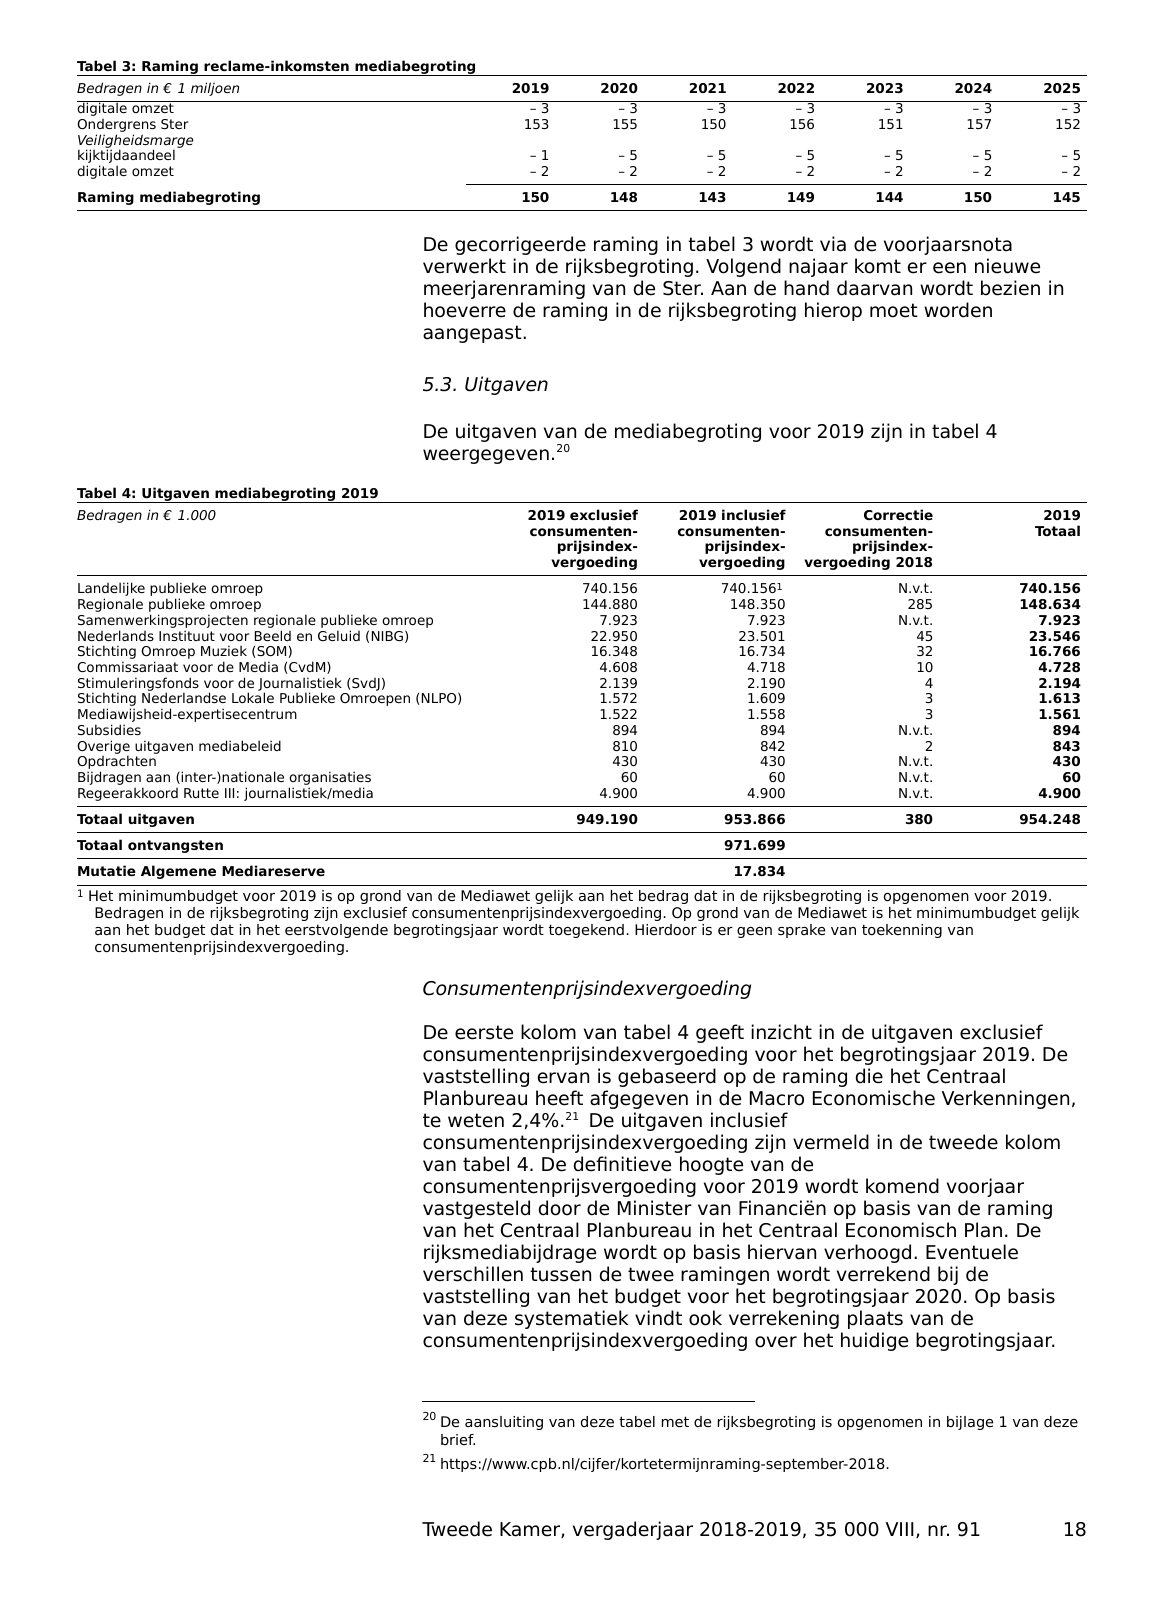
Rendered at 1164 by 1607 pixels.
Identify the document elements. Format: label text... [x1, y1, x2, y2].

table_cell – 5 [732, 148, 821, 164]
table_cell 157 [909, 117, 998, 132]
table_cell 842 [644, 739, 791, 754]
table_cell 32 [791, 644, 939, 660]
table_cell Totaal uitgaven [77, 807, 496, 832]
table_cell 1.558 [644, 707, 791, 723]
table_cell 148.634 [939, 597, 1087, 613]
table_cell 145 [998, 185, 1087, 210]
table_cell 740.1561 [644, 576, 791, 597]
table_cell 2023 [821, 76, 909, 101]
text https://www.cpb.nl/cijfer/kortetermijnraming-september-2018. [422, 1452, 1087, 1474]
table_cell 10 [791, 660, 939, 676]
table_cell 971.699 [644, 833, 791, 858]
table_cell 4 [791, 676, 939, 691]
table_cell 148.350 [644, 597, 791, 613]
table_cell – 2 [732, 164, 821, 184]
table_cell 4.728 [939, 660, 1087, 676]
table_cell – 1 [466, 148, 555, 164]
text De uitgaven van de mediabegroting voor 2019 zijn in tabel 4 weergegeven. [422, 421, 1087, 464]
table_cell 45 [791, 628, 939, 644]
table_cell 149 [732, 185, 821, 210]
table_cell N.v.t. [791, 786, 939, 806]
table_cell Correctie consumenten-prijsindex-vergoeding 2018 [791, 503, 939, 575]
table_cell Bijdragen aan (inter-)nationale organisaties [77, 770, 496, 786]
table_cell 2025 [998, 76, 1087, 101]
table_cell Nederlands Instituut voor Beeld en Geluid (NIBG) [77, 628, 496, 644]
table_cell – 3 [555, 102, 644, 117]
table_cell 1 Het minimumbudget voor 2019 is op grond van de Mediawet gelijk aan het bedrag dat in de rijksbegroting is opgenomen voor 2019. Bedragen in de rijksbegroting zijn exclusief consumentenprijsindexvergoeding. Op grond van de Mediawet is het minimumbudget gelijk aan het budget dat in het eerstvolgende begrotingsjaar wordt toegekend. Hierdoor is er geen sprake van toekenning van consumentenprijsindexvergoeding. [77, 886, 1087, 956]
table_cell – 5 [998, 148, 1087, 164]
table_cell 2020 [555, 76, 644, 101]
table_cell N.v.t. [791, 723, 939, 738]
table_header Tabel 4: Uitgaven mediabegroting 2019 [77, 486, 1087, 502]
table_cell 1.572 [496, 691, 644, 707]
table_cell 4.608 [496, 660, 644, 676]
table_cell 953.866 [644, 807, 791, 832]
table_cell Overige uitgaven mediabeleid [77, 739, 496, 754]
table_cell 143 [644, 185, 732, 210]
table_cell 949.190 [496, 807, 644, 832]
table_cell 7.923 [644, 613, 791, 628]
table_cell [909, 133, 998, 148]
table_cell 153 [466, 117, 555, 132]
table_cell 16.766 [939, 644, 1087, 660]
table_cell N.v.t. [791, 770, 939, 786]
table_cell 151 [821, 117, 909, 132]
table_cell Stimuleringsfonds voor de Journalistiek (SvdJ) [77, 676, 496, 691]
table_cell [496, 859, 644, 884]
table_cell 1.522 [496, 707, 644, 723]
table_cell N.v.t. [791, 576, 939, 597]
table_cell 810 [496, 739, 644, 754]
table_cell digitale omzet [77, 164, 466, 184]
table_cell [821, 133, 909, 148]
table_cell 430 [644, 754, 791, 770]
table_cell 150 [644, 117, 732, 132]
table_cell Raming mediabegroting [77, 184, 466, 210]
table_cell 2 [791, 739, 939, 754]
table_cell 23.501 [644, 628, 791, 644]
table_cell Veiligheidsmarge [77, 133, 466, 148]
table_cell [939, 833, 1087, 858]
table_cell 2021 [644, 76, 732, 101]
table_cell – 5 [821, 148, 909, 164]
table_cell Ondergrens Ster [77, 117, 466, 132]
table_cell digitale omzet [77, 102, 466, 117]
table_cell 843 [939, 739, 1087, 754]
table_cell [555, 133, 644, 148]
table_cell N.v.t. [791, 754, 939, 770]
table_cell – 3 [466, 102, 555, 117]
table_cell [998, 133, 1087, 148]
table_cell 16.348 [496, 644, 644, 660]
table_cell kijktijdaandeel [77, 148, 466, 164]
subtitle 5.3. Uitgaven [422, 373, 1087, 396]
table_cell 2022 [732, 76, 821, 101]
table_cell 148 [555, 185, 644, 210]
table_cell 144 [821, 185, 909, 210]
table_cell [466, 133, 555, 148]
table_cell 954.248 [939, 807, 1087, 832]
table_cell [644, 133, 732, 148]
table_cell 16.734 [644, 644, 791, 660]
table_cell 4.900 [939, 786, 1087, 806]
table_cell 4.900 [496, 786, 644, 806]
table_cell 60 [644, 770, 791, 786]
table_cell 60 [496, 770, 644, 786]
table_cell Stichting Omroep Muziek (SOM) [77, 644, 496, 660]
table_cell 7.923 [496, 613, 644, 628]
table_cell 2019 exclusief consumenten-prijsindex-vergoeding [496, 503, 644, 575]
table_cell 894 [939, 723, 1087, 738]
table_cell 156 [732, 117, 821, 132]
table_cell – 5 [555, 148, 644, 164]
table_cell – 2 [466, 164, 555, 184]
table_cell 22.950 [496, 628, 644, 644]
table_cell [732, 133, 821, 148]
table_cell Mutatie Algemene Mediareserve [77, 859, 496, 884]
text De eerste kolom van tabel 4 geeft inzicht in de uitgaven exclusief consumentenprijsindexvergoeding voor het begrotingsjaar 2019. De vaststelling ervan is gebaseerd op de raming die het Centraal Planbureau heeft afgegeven in de Macro Economische Verkenningen, te weten 2,4%. De uitgaven inclusief consumentenprijsindexvergoeding zijn vermeld in de tweede kolom van tabel 4. De definitieve hoogte van de consumentenprijsvergoeding voor 2019 wordt komend voorjaar vastgesteld door de Minister van Financiën op basis van de raming van het Centraal Planbureau in het Centraal Economisch Plan. De rijksmediabijdrage wordt op basis hiervan verhoogd. Eventuele verschillen tussen de twee ramingen wordt verrekend bij de vaststelling van het budget voor het begrotingsjaar 2020. Op basis van deze systematiek vindt ook verrekening plaats van de consumentenprijsindexvergoeding over het huidige begrotingsjaar. [422, 1022, 1087, 1352]
table_cell 150 [909, 185, 998, 210]
table_cell Bedragen in € 1 miljoen [77, 76, 466, 101]
table_cell 2019 [466, 76, 555, 101]
table_cell 2024 [909, 76, 998, 101]
table_cell – 3 [644, 102, 732, 117]
table_cell Mediawijsheid-expertisecentrum [77, 707, 496, 723]
table_cell Samenwerkingsprojecten regionale publieke omroep [77, 613, 496, 628]
table_cell – 5 [909, 148, 998, 164]
subtitle Consumentenprijsindexvergoeding [422, 978, 1087, 1000]
table_cell Subsidies [77, 723, 496, 738]
table_cell 2019 Totaal [939, 503, 1087, 575]
table_cell – 3 [909, 102, 998, 117]
table_cell 7.923 [939, 613, 1087, 628]
table_cell Bedragen in € 1.000 [77, 503, 496, 575]
table_cell 2.190 [644, 676, 791, 691]
table_cell 144.880 [496, 597, 644, 613]
table_cell 3 [791, 707, 939, 723]
table_cell 155 [555, 117, 644, 132]
table_cell 1.609 [644, 691, 791, 707]
table_cell Landelijke publieke omroep [77, 576, 496, 597]
table_cell – 2 [555, 164, 644, 184]
table_cell 23.546 [939, 628, 1087, 644]
table_cell – 3 [998, 102, 1087, 117]
table_cell 1.613 [939, 691, 1087, 707]
table_cell – 2 [909, 164, 998, 184]
table_cell 1.561 [939, 707, 1087, 723]
text De aansluiting van deze tabel met de rijksbegroting is opgenomen in bijlage 1 van deze brief. [422, 1410, 1087, 1449]
table_cell 380 [791, 807, 939, 832]
table_cell 4.718 [644, 660, 791, 676]
table_cell 740.156 [496, 576, 644, 597]
table_cell Regeerakkoord Rutte III: journalistiek/media [77, 786, 496, 806]
table_cell 2.194 [939, 676, 1087, 691]
table_cell [791, 833, 939, 858]
table_cell – 2 [821, 164, 909, 184]
table_cell – 2 [998, 164, 1087, 184]
table_cell 285 [791, 597, 939, 613]
table_cell 4.900 [644, 786, 791, 806]
table_cell Stichting Nederlandse Lokale Publieke Omroepen (NLPO) [77, 691, 496, 707]
table_cell 2019 inclusief consumenten-prijsindex-vergoeding [644, 503, 791, 575]
table_cell 894 [644, 723, 791, 738]
text De gecorrigeerde raming in tabel 3 wordt via de voorjaarsnota verwerkt in de rijksbegroting. Volgend najaar komt er een nieuwe meerjarenraming van de Ster. Aan de hand daarvan wordt bezien in hoeverre de raming in de rijksbegroting hierop moet worden aangepast. [422, 234, 1087, 343]
table_cell 152 [998, 117, 1087, 132]
table_cell Totaal ontvangsten [77, 833, 496, 858]
table_cell – 3 [732, 102, 821, 117]
table_cell – 5 [644, 148, 732, 164]
table_cell Commissariaat voor de Media (CvdM) [77, 660, 496, 676]
table_cell Opdrachten [77, 754, 496, 770]
table_cell 430 [496, 754, 644, 770]
table_cell – 3 [821, 102, 909, 117]
table_cell 430 [939, 754, 1087, 770]
table_cell [939, 859, 1087, 884]
table_header Tabel 3: Raming reclame-inkomsten mediabegroting [77, 59, 1087, 75]
table_cell N.v.t. [791, 613, 939, 628]
table_cell 2.139 [496, 676, 644, 691]
table_cell [496, 833, 644, 858]
table_cell 894 [496, 723, 644, 738]
table_cell 740.156 [939, 576, 1087, 597]
table_cell – 2 [644, 164, 732, 184]
table_cell 3 [791, 691, 939, 707]
table_cell 60 [939, 770, 1087, 786]
table_cell 17.834 [644, 859, 791, 884]
table_cell [791, 859, 939, 884]
table_cell 150 [466, 185, 555, 210]
table_cell Regionale publieke omroep [77, 597, 496, 613]
